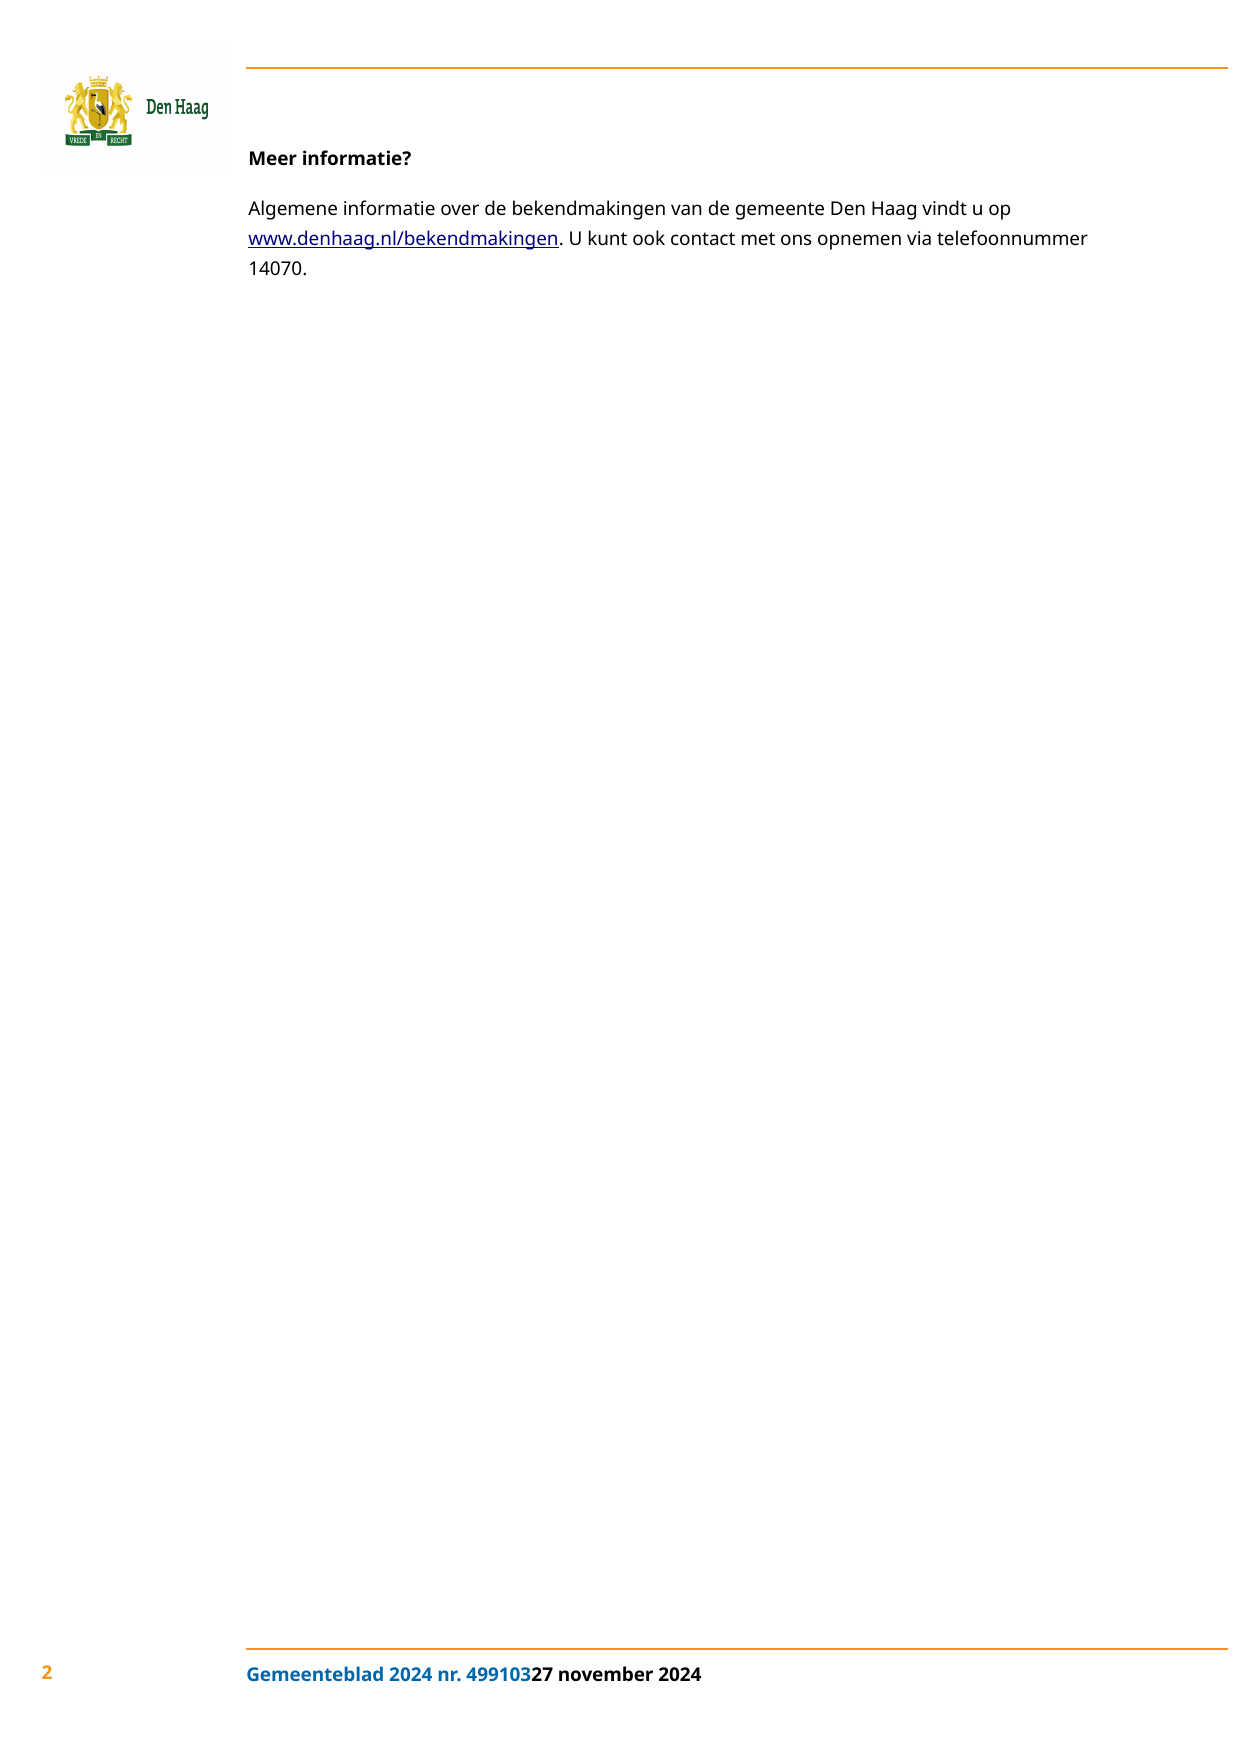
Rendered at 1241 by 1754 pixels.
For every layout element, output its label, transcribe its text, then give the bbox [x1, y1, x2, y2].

picture [41, 47, 231, 172]
text Algemene informatie over de bekendmakingen van de gemeente Den Haag vindt u op www.denhaag.nl/bekendmakingen. U kunt ook contact met ons opnemen via telefoonnummer 14070. [248, 196, 1152, 281]
text Meer informatie? [248, 145, 1152, 171]
